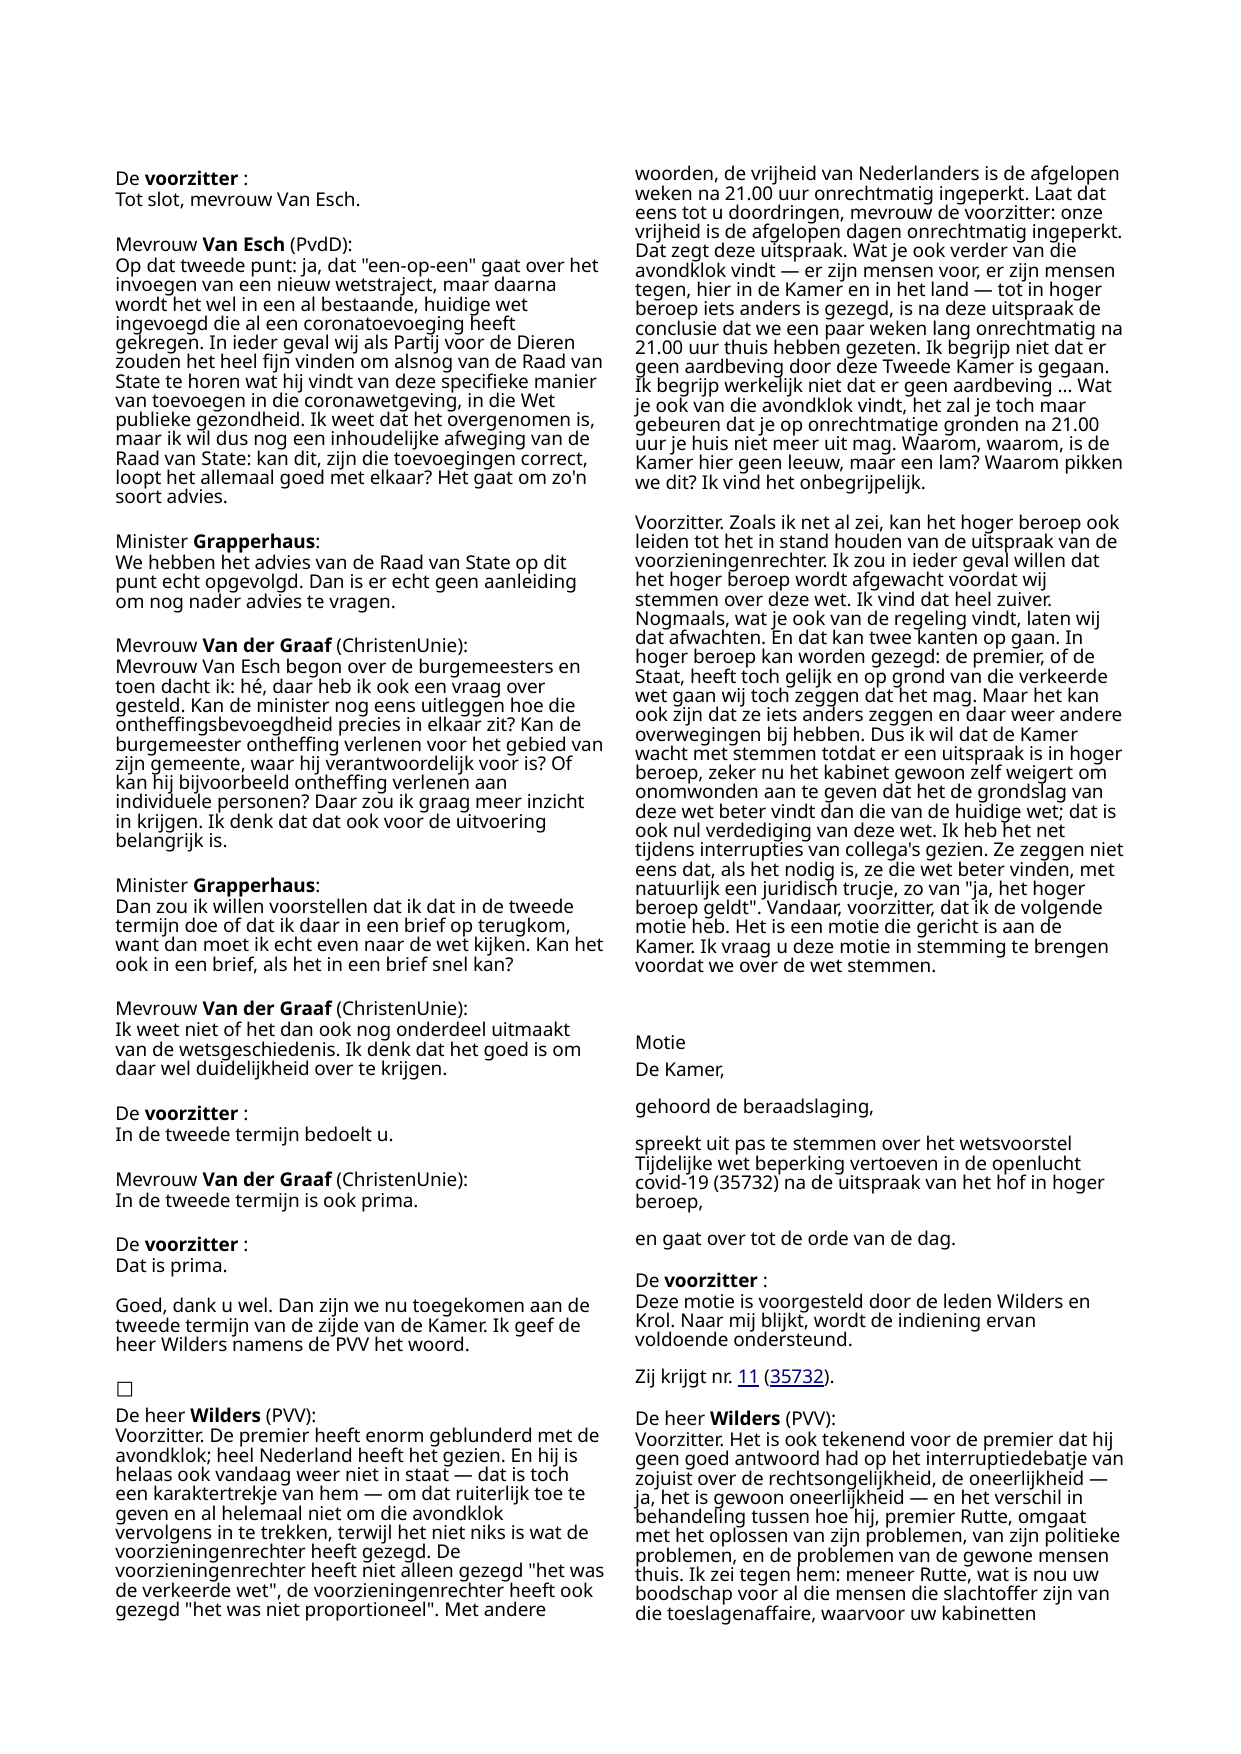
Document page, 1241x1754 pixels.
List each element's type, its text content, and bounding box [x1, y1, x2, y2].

text Zij krijgt nr. 11 (35732). [635, 1368, 1125, 1387]
text Goed, dank u wel. Dan zijn we nu toegekomen aan de tweede termijn van de zijde van de Kamer. Ik geef de heer Wilders namens de PVV het woord. [115, 1297, 605, 1355]
text De voorzitter : [115, 165, 605, 191]
text Tot slot, mevrouw Van Esch. [115, 191, 605, 210]
text Mevrouw Van der Graaf (ChristenUnie): [115, 1166, 605, 1192]
text Mevrouw Van der Graaf (ChristenUnie): [115, 633, 605, 658]
text Dan zou ik willen voorstellen dat ik dat in de tweede termijn doe of dat ik daar in een brief op terugkom, want dan moet ik echt even naar de wet kijken. Kan het ook in een brief, als het in een brief snel kan? [115, 898, 605, 975]
text Minister Grapperhaus: [115, 872, 605, 898]
text In de tweede termijn is ook prima. [115, 1192, 605, 1211]
text We hebben het advies van de Raad van State op dit punt echt opgevolgd. Dan is er echt geen aanleiding om nog nader advies te vragen. [115, 554, 605, 612]
text en gaat over tot de orde van de dag. [635, 1230, 1125, 1249]
text Voorzitter. De premier heeft enorm geblunderd met de avondklok; heel Nederland heeft het gezien. En hij is helaas ook vandaag weer niet in staat — dat is toch een karaktertrekje van hem — om dat ruiterlijk toe te geven en al helemaal niet om die avondklok vervolgens in te trekken, terwijl het niet niks is wat de voorzieningenrechter heeft gezegd. De voorzieningenrechter heeft niet alleen gezegd "het was de verkeerde wet", de voorzieningenrechter heeft ook gezegd "het was niet proportioneel". Met andere [115, 1427, 605, 1620]
text woorden, de vrijheid van Nederlanders is de afgelopen weken na 21.00 uur onrechtmatig ingeperkt. Laat dat eens tot u doordringen, mevrouw de voorzitter: onze vrijheid is de afgelopen dagen onrechtmatig ingeperkt. Dat zegt deze uitspraak. Wat je ook verder van die avondklok vindt — er zijn mensen voor, er zijn mensen tegen, hier in de Kamer en in het land — tot in hoger beroep iets anders is gezegd, is na deze uitspraak de conclusie dat we een paar weken lang onrechtmatig na 21.00 uur thuis hebben gezeten. Ik begrijp niet dat er geen aardbeving door deze Tweede Kamer is gegaan. Ik begrijp werkelijk niet dat er geen aardbeving … Wat je ook van die avondklok vindt, het zal je toch maar gebeuren dat je op onrechtmatige gronden na 21.00 uur je huis niet meer uit mag. Waarom, waarom, is de Kamer hier geen leeuw, maar een lam? Waarom pikken we dit? Ik vind het onbegrijpelijk. [635, 165, 1125, 493]
text Op dat tweede punt: ja, dat "een-op-een" gaat over het invoegen van een nieuw wetstraject, maar daarna wordt het wel in een al bestaande, huidige wet ingevoegd die al een coronatoevoeging heeft gekregen. In ieder geval wij als Partij voor de Dieren zouden het heel fijn vinden om alsnog van de Raad van State te horen wat hij vindt van deze specifieke manier van toevoegen in die coronawetgeving, in die Wet publieke gezondheid. Ik weet dat het overgenomen is, maar ik wil dus nog een inhoudelijke afweging van de Raad van State: kan dit, zijn die toevoegingen correct, loopt het allemaal goed met elkaar? Het gaat om zo'n soort advies. [115, 257, 605, 507]
text De heer Wilders (PVV): [635, 1405, 1125, 1431]
text Dat is prima. [115, 1257, 605, 1277]
text De voorzitter : [115, 1100, 605, 1126]
text De voorzitter : [115, 1232, 605, 1257]
text gehoord de beraadslaging, [635, 1098, 1125, 1117]
text De Kamer, [635, 1061, 1125, 1081]
text Mevrouw Van Esch begon over de burgemeesters en toen dacht ik: hé, daar heb ik ook een vraag over gesteld. Kan de minister nog eens uitleggen hoe die ontheffingsbevoegdheid precies in elkaar zit? Kan de burgemeester ontheffing verlenen voor het gebied van zijn gemeente, waar hij verantwoordelijk voor is? Of kan hij bijvoorbeeld ontheffing verlenen aan individuele personen? Daar zou ik graag meer inzicht in krijgen. Ik denk dat dat ook voor de uitvoering belangrijk is. [115, 658, 605, 851]
text Mevrouw Van Esch (PvdD): [115, 231, 605, 257]
text In de tweede termijn bedoelt u. [115, 1126, 605, 1145]
text De voorzitter : [635, 1267, 1125, 1293]
text Motie [635, 1029, 1125, 1055]
text Voorzitter. Zoals ik net al zei, kan het hoger beroep ook leiden tot het in stand houden van de uitspraak van de voorzieningenrechter. Ik zou in ieder geval willen dat het hoger beroep wordt afgewacht voordat wij stemmen over deze wet. Ik vind dat heel zuiver. Nogmaals, wat je ook van de regeling vindt, laten wij dat afwachten. En dat kan twee kanten op gaan. In hoger beroep kan worden gezegd: de premier, of de Staat, heeft toch gelijk en op grond van die verkeerde wet gaan wij toch zeggen dat het mag. Maar het kan ook zijn dat ze iets anders zeggen en daar weer andere overwegingen bij hebben. Dus ik wil dat de Kamer wacht met stemmen totdat er een uitspraak is in hoger beroep, zeker nu het kabinet gewoon zelf weigert om onomwonden aan te geven dat het de grondslag van deze wet beter vindt dan die van de huidige wet; dat is ook nul verdediging van deze wet. Ik heb het net tijdens interrupties van collega's gezien. Ze zeggen niet eens dat, als het nodig is, ze die wet beter vinden, met natuurlijk een juridisch trucje, zo van "ja, het hoger beroep geldt". Vandaar, voorzitter, dat ik de volgende motie heb. Het is een motie die gericht is aan de Kamer. Ik vraag u deze motie in stemming te brengen voordat we over de wet stemmen. [635, 514, 1125, 976]
text spreekt uit pas te stemmen over het wetsvoorstel Tijdelijke wet beperking vertoeven in de openlucht covid-19 (35732) na de uitspraak van het hof in hoger beroep, [635, 1135, 1125, 1212]
text ⬜ [115, 1376, 605, 1402]
text Ik weet niet of het dan ook nog onderdeel uitmaakt van de wetsgeschiedenis. Ik denk dat het goed is om daar wel duidelijkheid over te krijgen. [115, 1021, 605, 1079]
text Deze motie is voorgesteld door de leden Wilders en Krol. Naar mij blijkt, wordt de indiening ervan voldoende ondersteund. [635, 1293, 1125, 1351]
text De heer Wilders (PVV): [115, 1402, 605, 1427]
text Minister Grapperhaus: [115, 528, 605, 554]
text Mevrouw Van der Graaf (ChristenUnie): [115, 996, 605, 1021]
text Voorzitter. Het is ook tekenend voor de premier dat hij geen goed antwoord had op het interruptiedebatje van zojuist over de rechtsongelijkheid, de oneerlijkheid — ja, het is gewoon oneerlijkheid — en het verschil in behandeling tussen hoe hij, premier Rutte, omgaat met het oplossen van zijn problemen, van zijn politieke problemen, en de problemen van de gewone mensen thuis. Ik zei tegen hem: meneer Rutte, wat is nou uw boodschap voor al die mensen die slachtoffer zijn van die toeslagenaffaire, waarvoor uw kabinetten [635, 1431, 1125, 1624]
